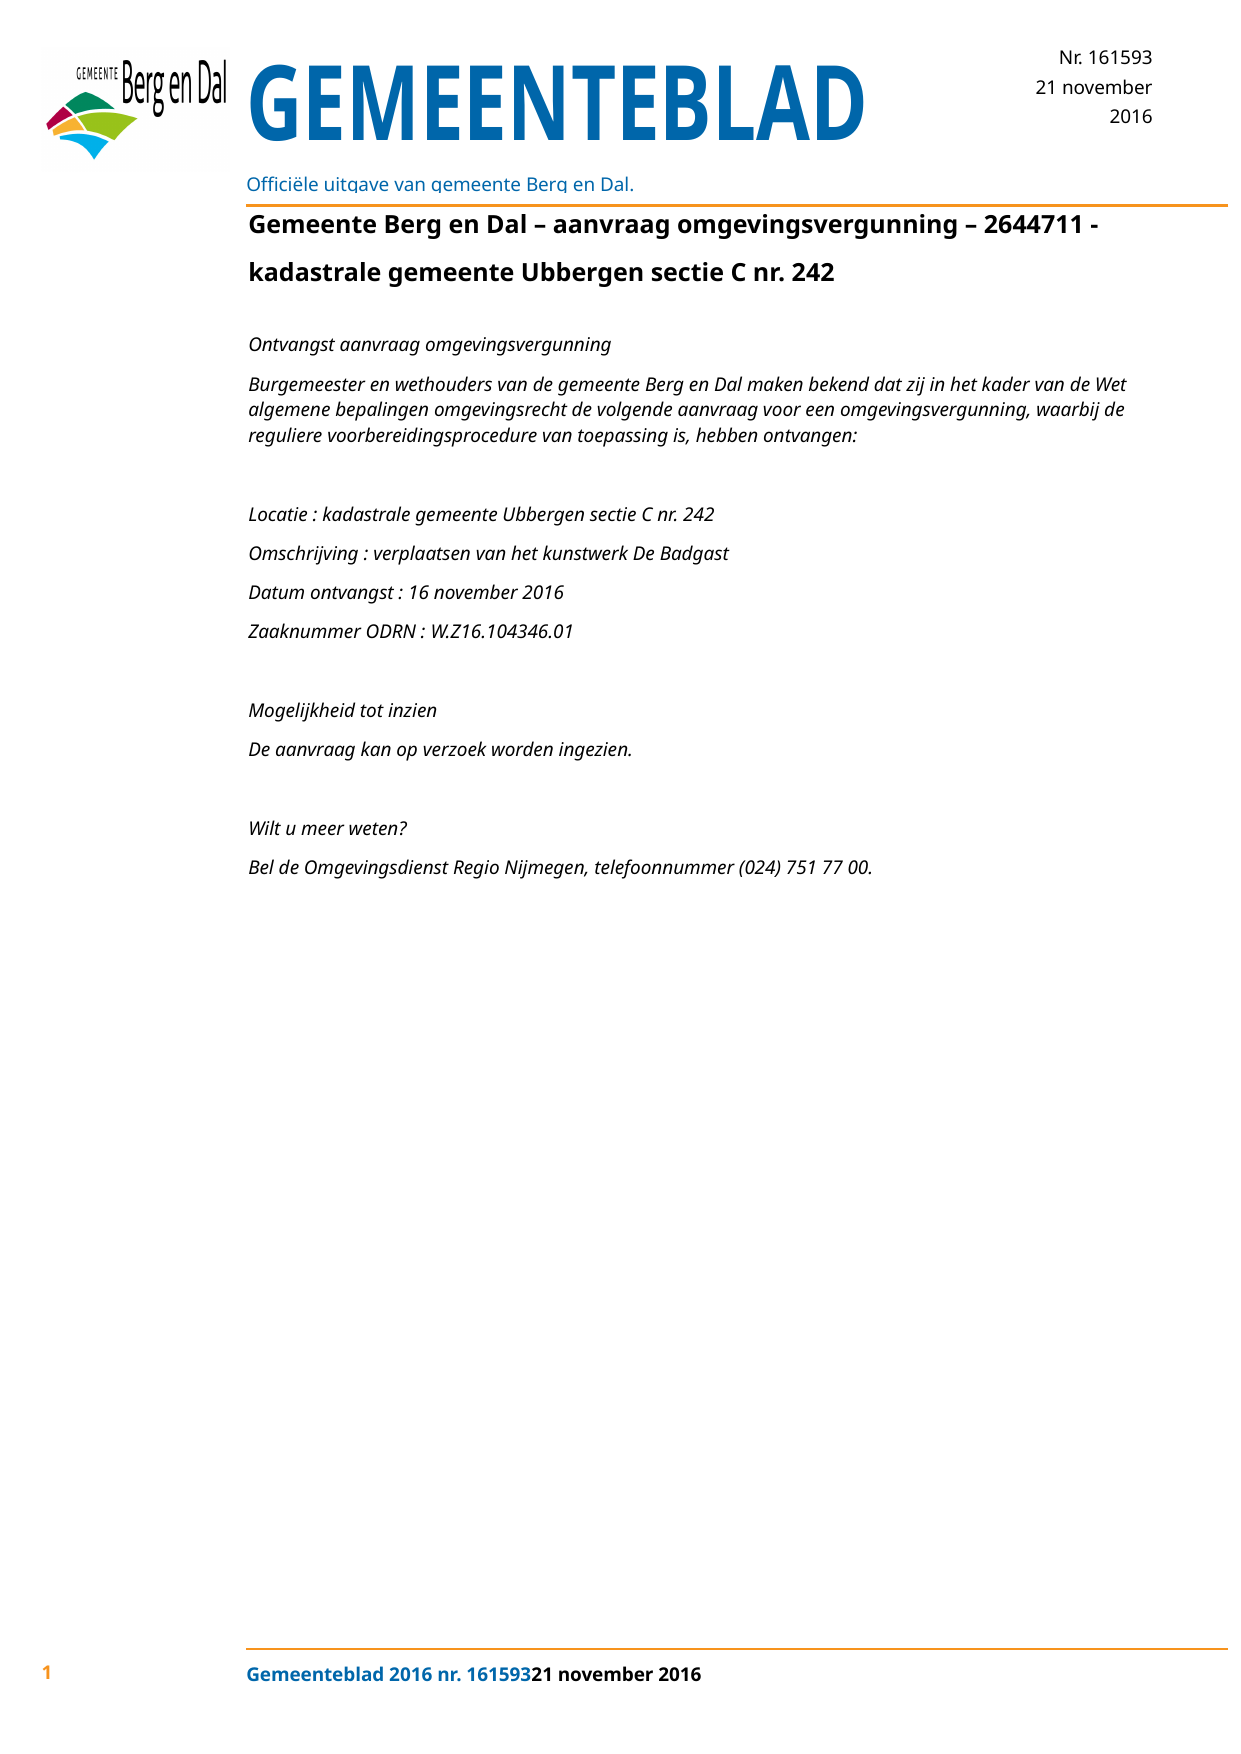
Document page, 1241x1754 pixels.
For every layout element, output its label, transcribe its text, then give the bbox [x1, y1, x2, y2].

text Locatie : kadastrale gemeente Ubbergen sectie C nr. 242 [248, 501, 1152, 526]
picture [41, 47, 231, 172]
text De aanvraag kan op verzoek worden ingezien. [248, 736, 1152, 762]
text Mogelijkheid tot inzien [248, 697, 1152, 723]
text Gemeente Berg en Dal – aanvraag omgevingsvergunning – 2644711 - kadastrale gemeente Ubbergen sectie C nr. 242 [248, 207, 1152, 288]
text Wilt u meer weten? [248, 815, 1152, 841]
text Bel de Omgevingsdienst Regio Nijmegen, telefoonnummer (024) 751 77 00. [248, 854, 1152, 880]
text Ontvangst aanvraag omgevingsvergunning [248, 331, 1152, 357]
text Burgemeester en wethouders van de gemeente Berg en Dal maken bekend dat zij in het kader van de Wet algemene bepalingen omgevingsrecht de volgende aanvraag voor een omgevingsvergunning, waarbij de reguliere voorbereidingsprocedure van toepassing is, hebben ontvangen: [248, 371, 1152, 448]
text Omschrijving : verplaatsen van het kunstwerk De Badgast [248, 540, 1152, 566]
text Zaaknummer ODRN : W.Z16.104346.01 [248, 618, 1152, 644]
text Datum ontvangst : 16 november 2016 [248, 579, 1152, 605]
